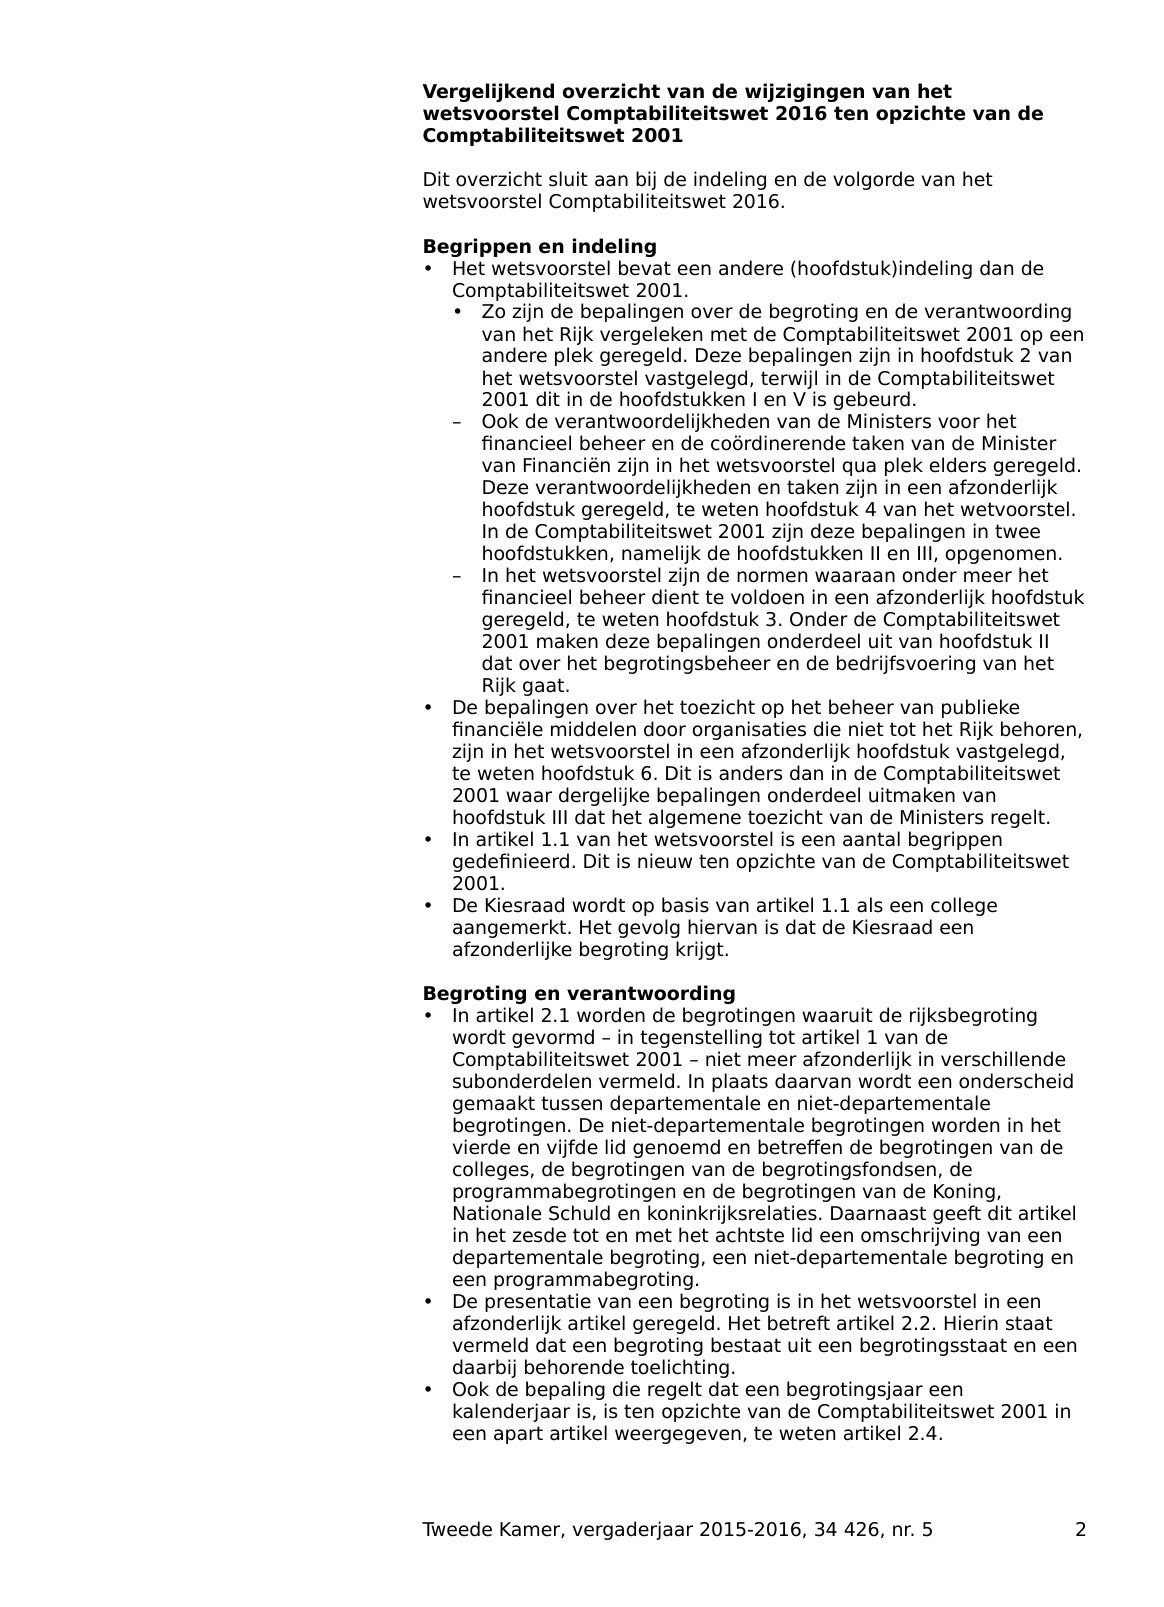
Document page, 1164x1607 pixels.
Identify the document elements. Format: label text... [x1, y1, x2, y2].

text – Ook de verantwoordelijkheden van de Ministers voor het financieel beheer en de coördinerende taken van de Minister van Financiën zijn in het wetsvoorstel qua plek elders geregeld. Deze verantwoordelijkheden en taken zijn in een afzonderlijk hoofdstuk geregeld, te weten hoofdstuk 4 van het wetvoorstel. In de Comptabiliteitswet 2001 zijn deze bepalingen in twee hoofdstukken, namelijk de hoofdstukken II en III, opgenomen. [452, 411, 1087, 565]
text • De Kiesraad wordt op basis van artikel 1.1 als een college aangemerkt. Het gevolg hiervan is dat de Kiesraad een afzonderlijke begroting krijgt. [422, 895, 1087, 961]
subtitle Vergelijkend overzicht van de wijzigingen van het wetsvoorstel Comptabiliteitswet 2016 ten opzichte van de Comptabiliteitswet 2001 [422, 81, 1087, 147]
text Dit overzicht sluit aan bij de indeling en de volgorde van het wetsvoorstel Comptabiliteitswet 2016. [422, 169, 1087, 213]
text • Ook de bepaling die regelt dat een begrotingsjaar een kalenderjaar is, is ten opzichte van de Comptabiliteitswet 2001 in een apart artikel weergegeven, te weten artikel 2.4. [422, 1379, 1087, 1444]
text • In artikel 1.1 van het wetsvoorstel is een aantal begrippen gedefinieerd. Dit is nieuw ten opzichte van de Comptabiliteitswet 2001. [422, 829, 1087, 895]
text • Zo zijn de bepalingen over de begroting en de verantwoording van het Rijk vergeleken met de Comptabiliteitswet 2001 op een andere plek geregeld. Deze bepalingen zijn in hoofdstuk 2 van het wetsvoorstel vastgelegd, terwijl in de Comptabiliteitswet 2001 dit in de hoofdstukken I en V is gebeurd. [452, 301, 1087, 411]
text • De presentatie van een begroting is in het wetsvoorstel in een afzonderlijk artikel geregeld. Het betreft artikel 2.2. Hierin staat vermeld dat een begroting bestaat uit een begrotingsstaat en een daarbij behorende toelichting. [422, 1291, 1087, 1379]
text • In artikel 2.1 worden de begrotingen waaruit de rijksbegroting wordt gevormd – in tegenstelling tot artikel 1 van de Comptabiliteitswet 2001 – niet meer afzonderlijk in verschillende subonderdelen vermeld. In plaats daarvan wordt een onderscheid gemaakt tussen departementale en niet-departementale begrotingen. De niet-departementale begrotingen worden in het vierde en vijfde lid genoemd en betreffen de begrotingen van de colleges, de begrotingen van de begrotingsfondsen, de programmabegrotingen en de begrotingen van de Koning, Nationale Schuld en koninkrijksrelaties. Daarnaast geeft dit artikel in het zesde tot en met het achtste lid een omschrijving van een departementale begroting, een niet-departementale begroting en een programmabegroting. [422, 1005, 1087, 1291]
subtitle Begroting en verantwoording [422, 983, 1087, 1005]
text – In het wetsvoorstel zijn de normen waaraan onder meer het financieel beheer dient te voldoen in een afzonderlijk hoofdstuk geregeld, te weten hoofdstuk 3. Onder de Comptabiliteitswet 2001 maken deze bepalingen onderdeel uit van hoofdstuk II dat over het begrotingsbeheer en de bedrijfsvoering van het Rijk gaat. [452, 565, 1087, 697]
text • De bepalingen over het toezicht op het beheer van publieke financiële middelen door organisaties die niet tot het Rijk behoren, zijn in het wetsvoorstel in een afzonderlijk hoofdstuk vastgelegd, te weten hoofdstuk 6. Dit is anders dan in de Comptabiliteitswet 2001 waar dergelijke bepalingen onderdeel uitmaken van hoofdstuk III dat het algemene toezicht van de Ministers regelt. [422, 697, 1087, 829]
text • Het wetsvoorstel bevat een andere (hoofdstuk)indeling dan de Comptabiliteitswet 2001. [422, 257, 1087, 301]
subtitle Begrippen en indeling [422, 236, 1087, 257]
